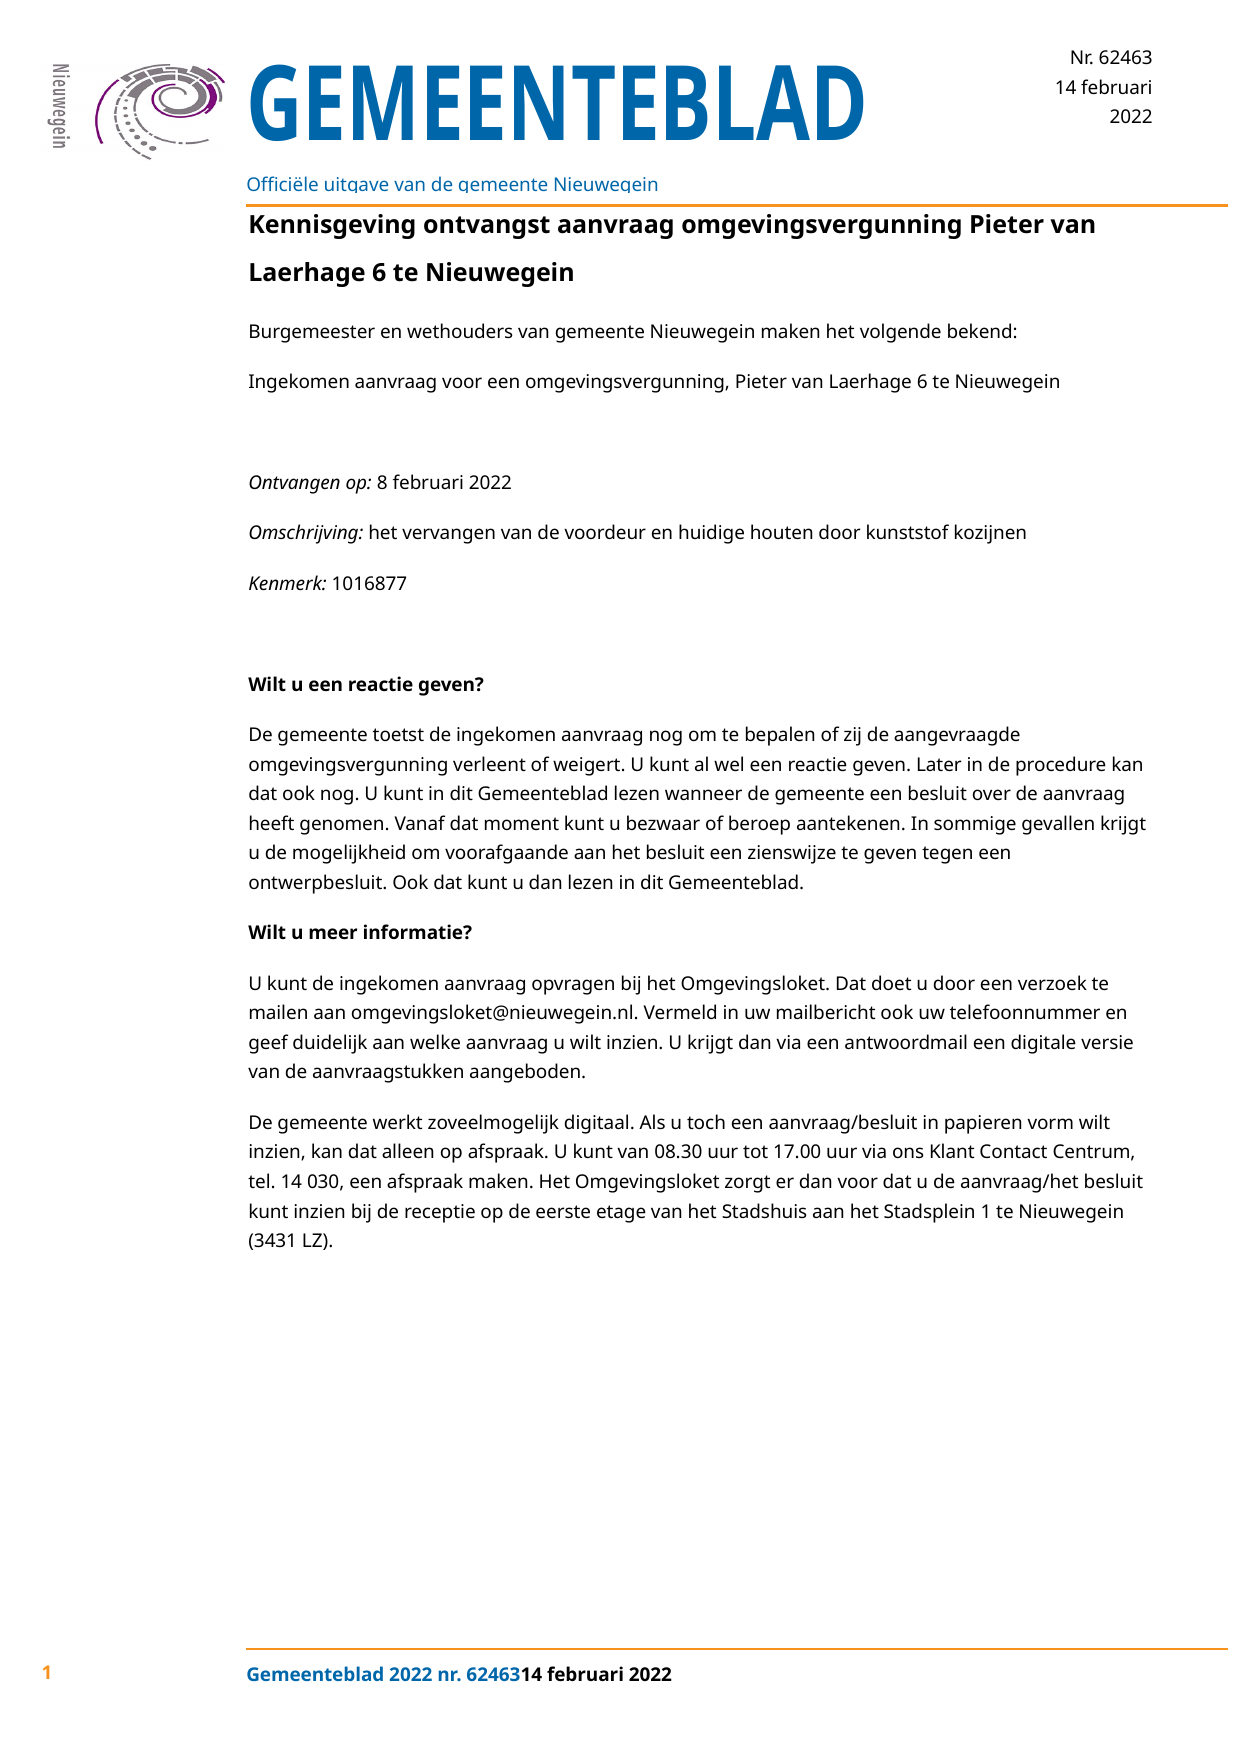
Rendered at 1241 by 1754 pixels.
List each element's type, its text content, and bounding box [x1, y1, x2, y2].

text Kennisgeving ontvangst aanvraag omgevingsvergunning Pieter van Laerhage 6 te Nieuwegein [248, 207, 1152, 288]
text Omschrijving: het vervangen van de voordeur en huidige houten door kunststof kozijnen [248, 519, 1152, 545]
text Ontvangen op: 8 februari 2022 [248, 469, 1152, 495]
text Burgemeester en wethouders van gemeente Nieuwegein maken het volgende bekend: [248, 318, 1152, 344]
picture [41, 47, 231, 172]
text Wilt u een reactie geven? [248, 671, 1152, 697]
text Ingekomen aanvraag voor een omgevingsvergunning, Pieter van Laerhage 6 te Nieuwegein [248, 368, 1152, 394]
text De gemeente werkt zoveelmogelijk digitaal. Als u toch een aanvraag/besluit in papieren vorm wilt inzien, kan dat alleen op afspraak. U kunt van 08.30 uur tot 17.00 uur via ons Klant Contact Centrum, tel. 14 030, een afspraak maken. Het Omgevingsloket zorgt er dan voor dat u de aanvraag/het besluit kunt inzien bij de receptie op de eerste etage van het Stadshuis aan het Stadsplein 1 te Nieuwegein (3431 LZ). [248, 1109, 1152, 1253]
text Wilt u meer informatie? [248, 919, 1152, 945]
text Kenmerk: 1016877 [248, 570, 1152, 596]
text De gemeente toetst de ingekomen aanvraag nog om te bepalen of zij de aangevraagde omgevingsvergunning verleent of weigert. U kunt al wel een reactie geven. Later in de procedure kan dat ook nog. U kunt in dit Gemeenteblad lezen wanneer de gemeente een besluit over de aanvraag heeft genomen. Vanaf dat moment kunt u bezwaar of beroep aantekenen. In sommige gevallen krijgt u de mogelijkheid om voorafgaande aan het besluit een zienswijze te geven tegen een ontwerpbesluit. Ook dat kunt u dan lezen in dit Gemeenteblad. [248, 721, 1152, 895]
text U kunt de ingekomen aanvraag opvragen bij het Omgevingsloket. Dat doet u door een verzoek te mailen aan omgevingsloket@nieuwegein.nl. Vermeld in uw mailbericht ook uw telefoonnummer en geef duidelijk aan welke aanvraag u wilt inzien. U krijgt dan via een antwoordmail een digitale versie van de aanvraagstukken aangeboden. [248, 970, 1152, 1084]
